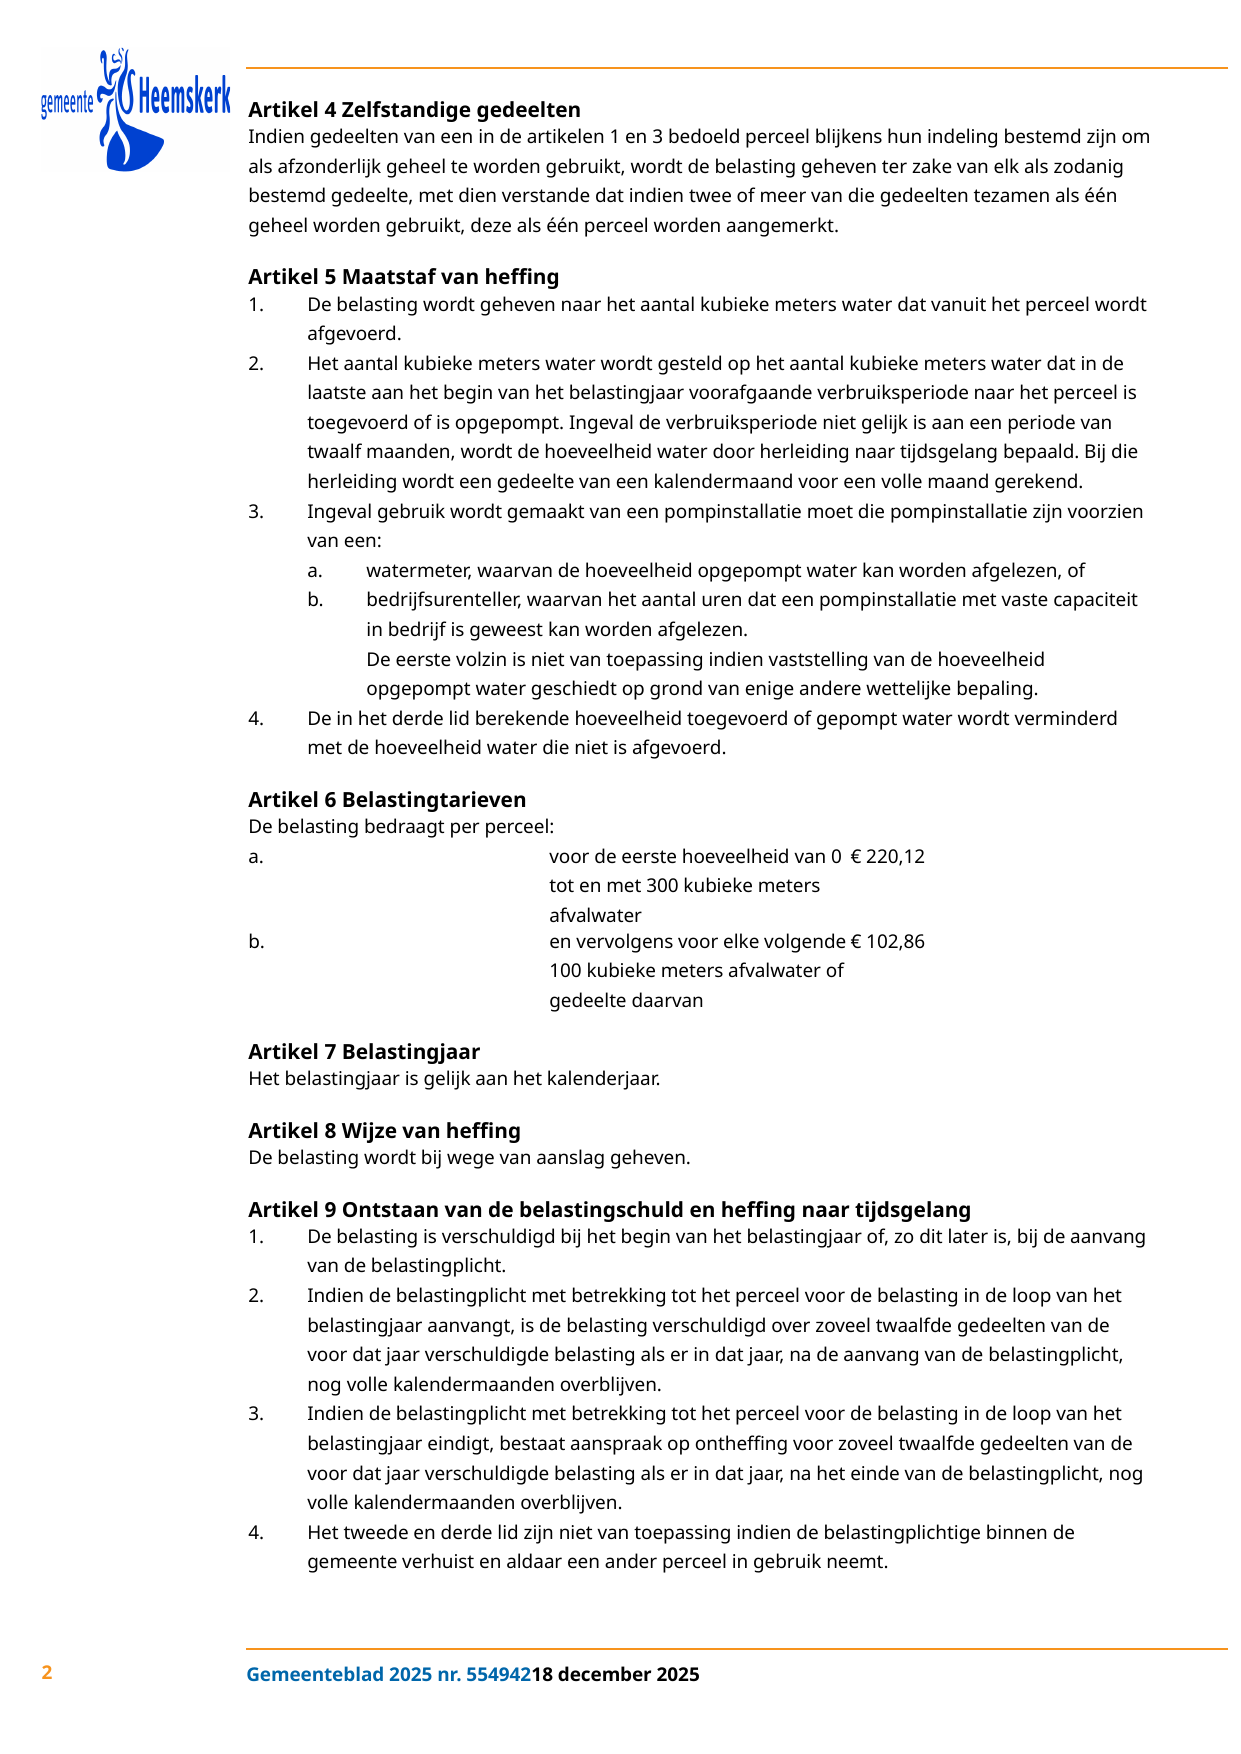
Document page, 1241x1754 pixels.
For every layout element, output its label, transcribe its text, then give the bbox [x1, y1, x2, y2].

table_header a. [248, 843, 549, 928]
list Indien de belastingplicht met betrekking tot het perceel voor de belasting in de loop van het belastingjaar eindigt, bestaat aanspraak op ontheffing voor zoveel twaalfde gedeelten van de voor dat jaar verschuldigde belasting als er in dat jaar, na het einde van de belastingplicht, nog volle kalendermaanden overblijven. [248, 1401, 1152, 1515]
table_header € 220,12 [850, 843, 1152, 928]
list Het tweede en derde lid zijn niet van toepassing indien de belastingplichtige binnen de gemeente verhuist en aldaar een ander perceel in gebruik neemt. [248, 1519, 1152, 1574]
text De belasting bedraagt per perceel: [248, 813, 1152, 839]
text Artikel 8 Wijze van heffing [248, 1116, 1152, 1144]
text Artikel 4 Zelfstandige gedeelten [248, 95, 1152, 123]
text De belasting wordt bij wege van aanslag geheven. [248, 1144, 1152, 1170]
text Het belastingjaar is gelijk aan het kalenderjaar. [248, 1065, 1152, 1091]
list De eerste volzin is niet van toepassing indien vaststelling van de hoeveelheid opgepompt water geschiedt op grond van enige andere wettelijke bepaling. [307, 646, 1152, 701]
list watermeter, waarvan de hoeveelheid opgepompt water kan worden afgelezen, of [307, 557, 1152, 583]
list De belasting wordt geheven naar het aantal kubieke meters water dat vanuit het perceel wordt afgevoerd. [248, 291, 1152, 346]
list Ingeval gebruik wordt gemaakt van een pompinstallatie moet die pompinstallatie zijn voorzien van een: [248, 498, 1152, 553]
list Indien de belastingplicht met betrekking tot het perceel voor de belasting in de loop van het belastingjaar aanvangt, is de belasting verschuldigd over zoveel twaalfde gedeelten van de voor dat jaar verschuldigde belasting als er in dat jaar, na de aanvang van de belastingplicht, nog volle kalendermaanden overblijven. [248, 1282, 1152, 1397]
table_cell b. [248, 928, 549, 1013]
list Het aantal kubieke meters water wordt gesteld op het aantal kubieke meters water dat in de laatste aan het begin van het belastingjaar voorafgaande verbruiksperiode naar het perceel is toegevoerd of is opgepompt. Ingeval de verbruiksperiode niet gelijk is aan een periode van twaalf maanden, wordt de hoeveelheid water door herleiding naar tijdsgelang bepaald. Bij die herleiding wordt een gedeelte van een kalendermaand voor een volle maand gerekend. [248, 350, 1152, 494]
list bedrijfsurenteller, waarvan het aantal uren dat een pompinstallatie met vaste capaciteit in bedrijf is geweest kan worden afgelezen. [307, 587, 1152, 642]
table_header voor de eerste hoeveelheid van 0 tot en met 300 kubieke meters afvalwater [549, 843, 850, 928]
table_cell € 102,86 [850, 928, 1152, 1013]
table_cell en vervolgens voor elke volgende 100 kubieke meters afvalwater of gedeelte daarvan [549, 928, 850, 1013]
list De belasting is verschuldigd bij het begin van het belastingjaar of, zo dit later is, bij de aanvang van de belastingplicht. [248, 1223, 1152, 1278]
picture [41, 47, 231, 172]
text Indien gedeelten van een in de artikelen 1 en 3 bedoeld perceel blijkens hun indeling bestemd zijn om als afzonderlijk geheel te worden gebruikt, wordt de belasting geheven ter zake van elk als zodanig bestemd gedeelte, met dien verstande dat indien twee of meer van die gedeelten tezamen als één geheel worden gebruikt, deze als één perceel worden aangemerkt. [248, 123, 1152, 238]
text Artikel 9 Ontstaan van de belastingschuld en heffing naar tijdsgelang [248, 1195, 1152, 1223]
text Artikel 5 Maatstaf van heffing [248, 262, 1152, 291]
list De in het derde lid berekende hoeveelheid toegevoerd of gepompt water wordt verminderd met de hoeveelheid water die niet is afgevoerd. [248, 705, 1152, 760]
text Artikel 6 Belastingtarieven [248, 785, 1152, 813]
text Artikel 7 Belastingjaar [248, 1037, 1152, 1065]
